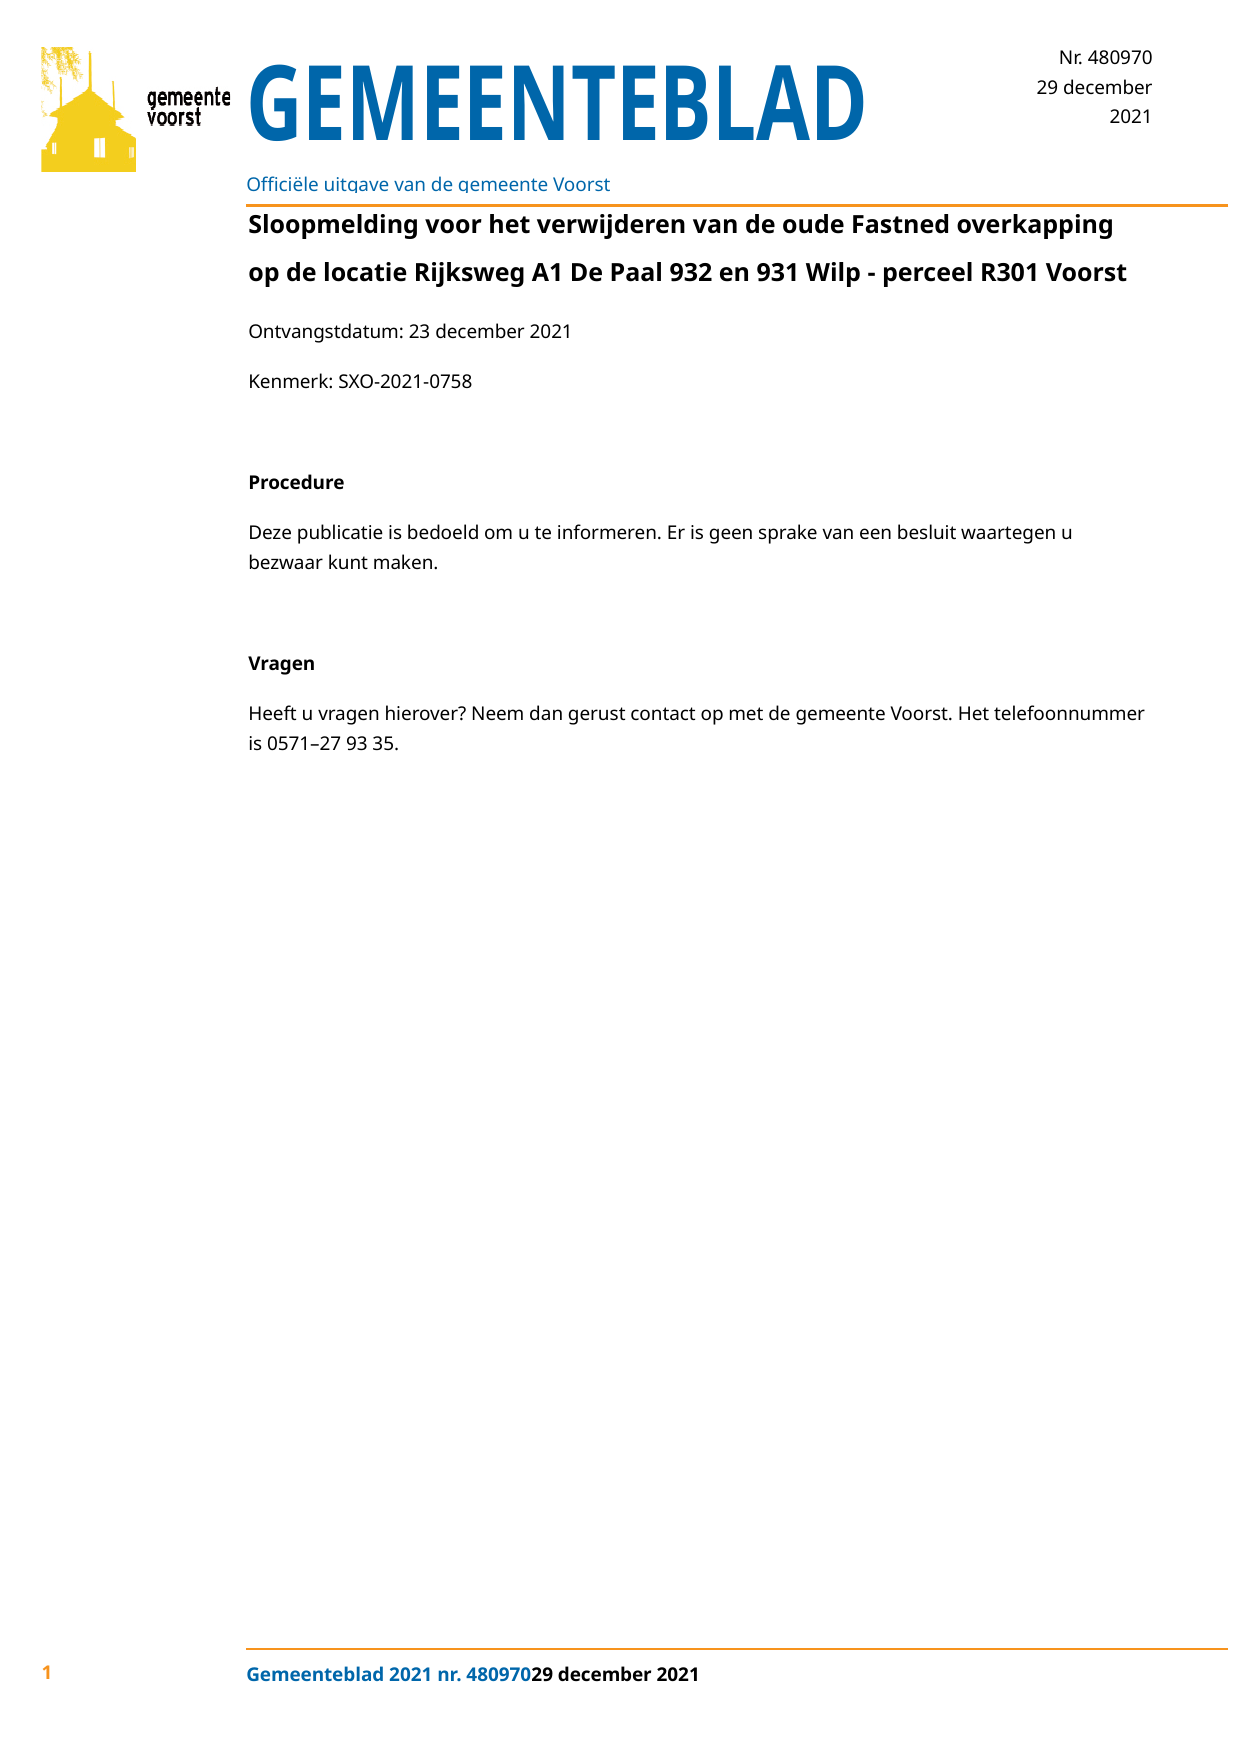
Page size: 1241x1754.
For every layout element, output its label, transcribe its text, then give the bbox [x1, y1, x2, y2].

text Sloopmelding voor het verwijderen van de oude Fastned overkapping op de locatie Rijksweg A1 De Paal 932 en 931 Wilp - perceel R301 Voorst [248, 207, 1152, 288]
text Ontvangstdatum: 23 december 2021 [248, 318, 1152, 344]
text Heeft u vragen hierover? Neem dan gerust contact op met de gemeente Voorst. Het telefoonnummer is 0571–27 93 35. [248, 700, 1152, 756]
text Vragen [248, 650, 1152, 676]
picture [41, 47, 231, 172]
text Deze publicatie is bedoeld om u te informeren. Er is geen sprake van een besluit waartegen u bezwaar kunt maken. [248, 519, 1152, 575]
text Kenmerk: SXO-2021-0758 [248, 368, 1152, 394]
text Procedure [248, 469, 1152, 495]
